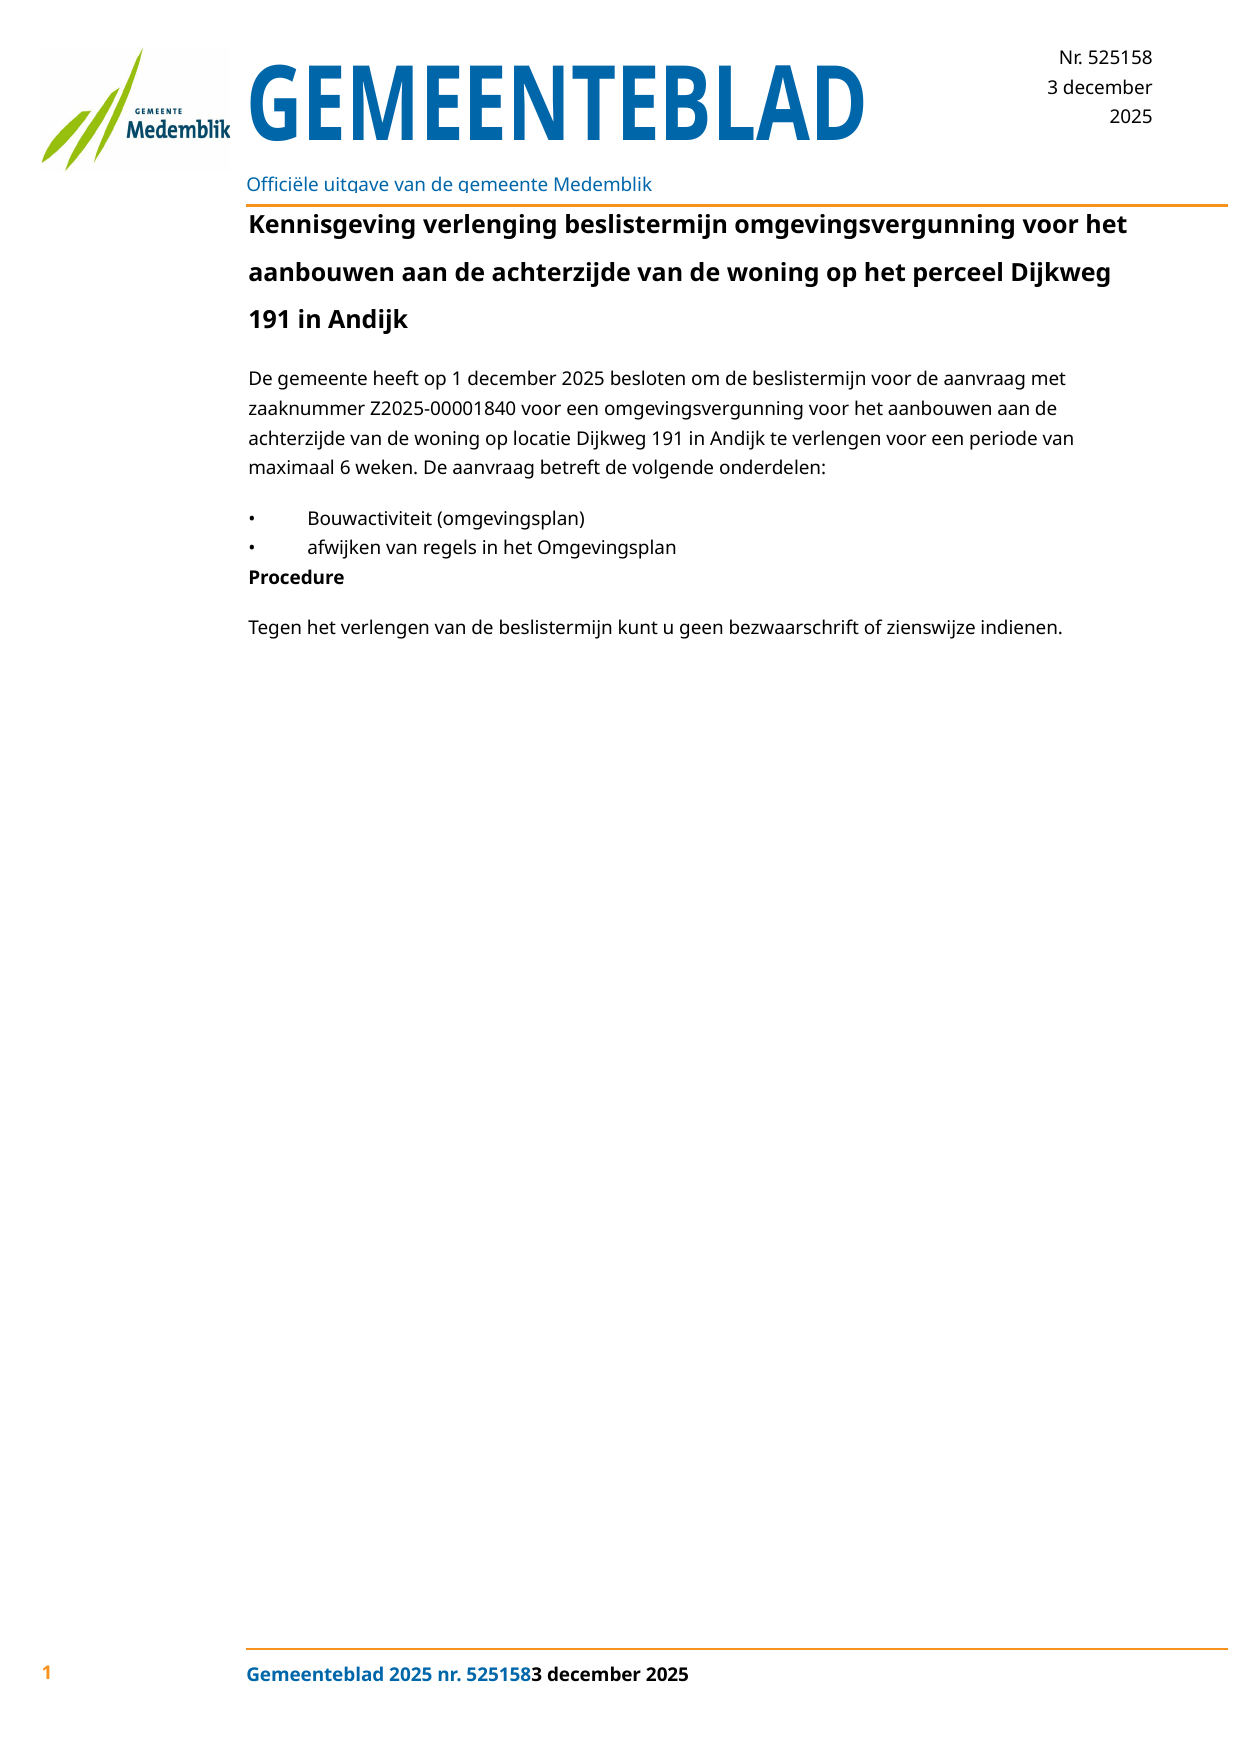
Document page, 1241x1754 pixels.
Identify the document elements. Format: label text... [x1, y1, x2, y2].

text Tegen het verlengen van de beslistermijn kunt u geen bezwaarschrift of zienswijze indienen. [248, 614, 1152, 640]
text Kennisgeving verlenging beslistermijn omgevingsvergunning voor het aanbouwen aan de achterzijde van de woning op het perceel Dijkweg 191 in Andijk [248, 207, 1152, 336]
list afwijken van regels in het Omgevingsplan [248, 534, 1152, 560]
text De gemeente heeft op 1 december 2025 besloten om de beslistermijn voor de aanvraag met zaaknummer Z2025-00001840 voor een omgevingsvergunning voor het aanbouwen aan de achterzijde van de woning op locatie Dijkweg 191 in Andijk te verlengen voor een periode van maximaal 6 weken. De aanvraag betreft de volgende onderdelen: [248, 366, 1152, 480]
picture [41, 47, 231, 172]
list Bouwactiviteit (omgevingsplan) [248, 505, 1152, 530]
text Procedure [248, 564, 1152, 589]
